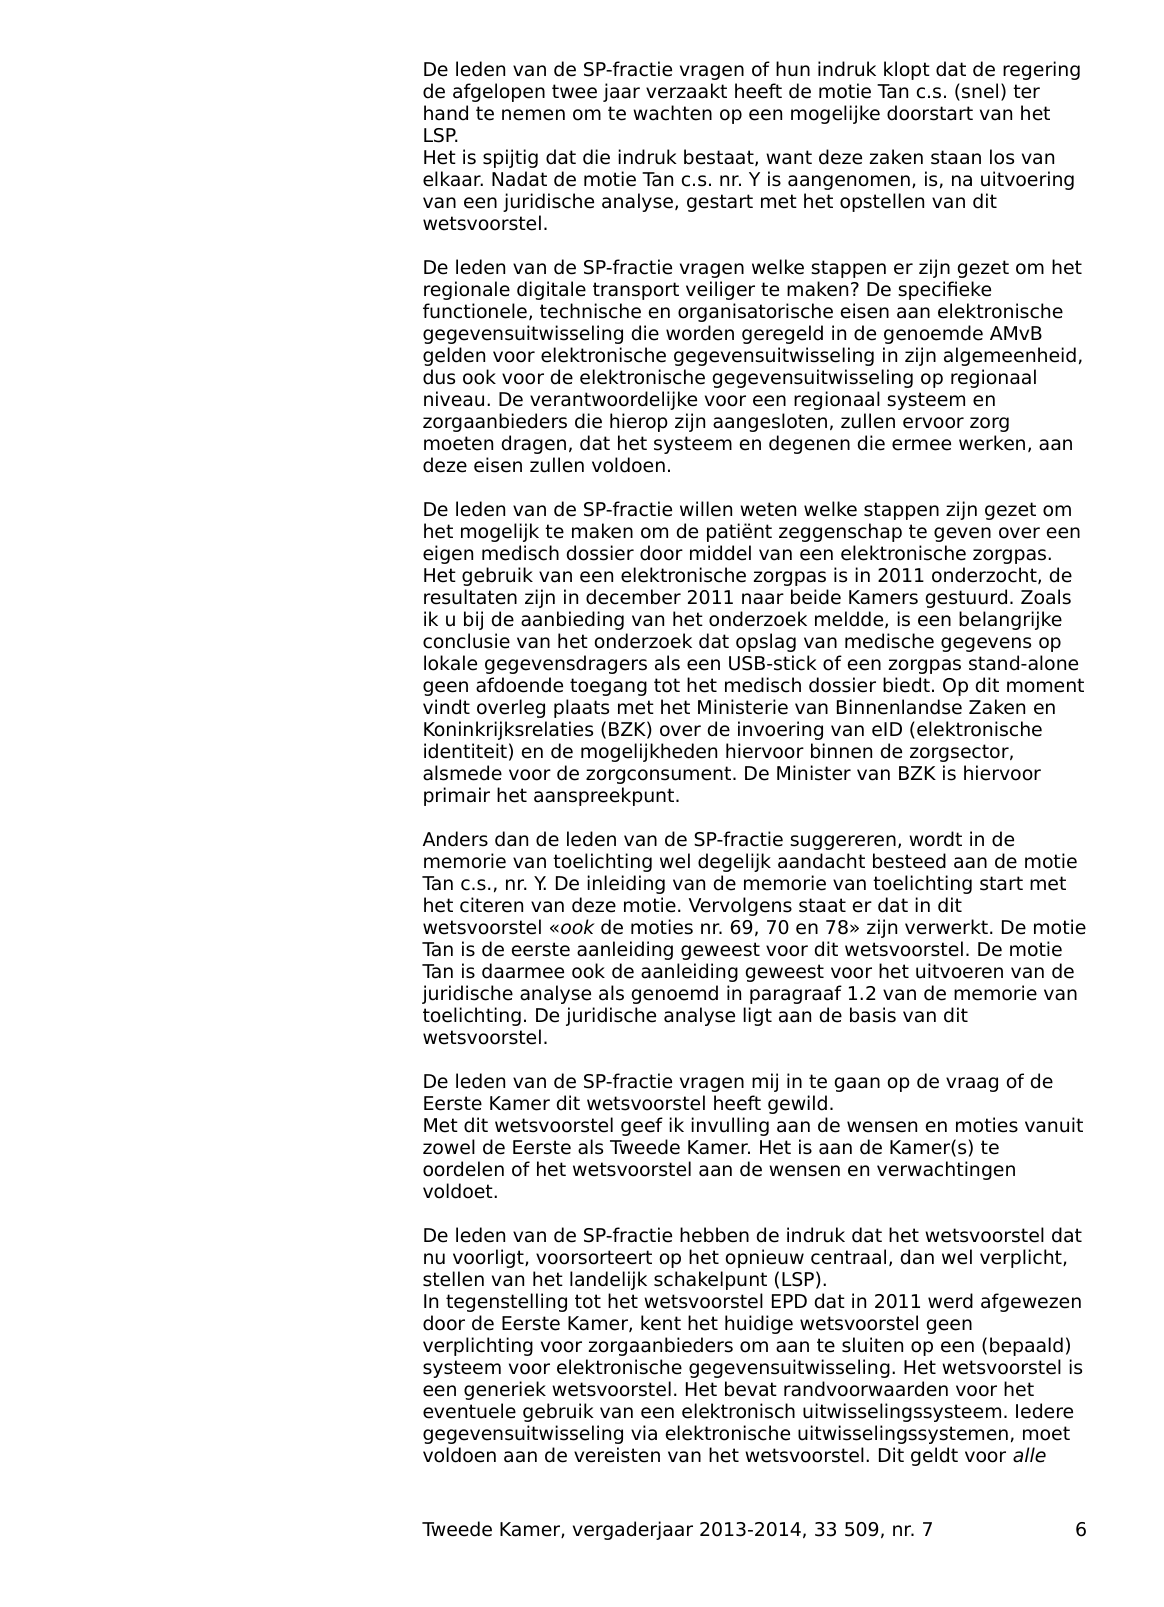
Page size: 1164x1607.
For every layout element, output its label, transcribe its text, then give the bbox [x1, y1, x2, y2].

text Anders dan de leden van de SP-fractie suggereren, wordt in de memorie van toelichting wel degelijk aandacht besteed aan de motie Tan c.s., nr. Y. De inleiding van de memorie van toelichting start met het citeren van deze motie. Vervolgens staat er dat in dit wetsvoorstel «ook de moties nr. 69, 70 en 78» zijn verwerkt. De motie Tan is de eerste aanleiding geweest voor dit wetsvoorstel. De motie Tan is daarmee ook de aanleiding geweest voor het uitvoeren van de juridische analyse als genoemd in paragraaf 1.2 van de memorie van toelichting. De juridische analyse ligt aan de basis van dit wetsvoorstel. [422, 829, 1087, 1049]
text De leden van de SP-fractie vragen of hun indruk klopt dat de regering de afgelopen twee jaar verzaakt heeft de motie Tan c.s. (snel) ter hand te nemen om te wachten op een mogelijke doorstart van het LSP. [422, 59, 1087, 147]
text De leden van de SP-fractie vragen welke stappen er zijn gezet om het regionale digitale transport veiliger te maken? De specifieke functionele, technische en organisatorische eisen aan elektronische gegevensuitwisseling die worden geregeld in de genoemde AMvB gelden voor elektronische gegevensuitwisseling in zijn algemeenheid, dus ook voor de elektronische gegevensuitwisseling op regionaal niveau. De verantwoordelijke voor een regionaal systeem en zorgaanbieders die hierop zijn aangesloten, zullen ervoor zorg moeten dragen, dat het systeem en degenen die ermee werken, aan deze eisen zullen voldoen. [422, 257, 1087, 477]
text Het gebruik van een elektronische zorgpas is in 2011 onderzocht, de resultaten zijn in december 2011 naar beide Kamers gestuurd. Zoals ik u bij de aanbieding van het onderzoek meldde, is een belangrijke conclusie van het onderzoek dat opslag van medische gegevens op lokale gegevensdragers als een USB-stick of een zorgpas stand-alone geen afdoende toegang tot het medisch dossier biedt. Op dit moment vindt overleg plaats met het Ministerie van Binnenlandse Zaken en Koninkrijksrelaties (BZK) over de invoering van eID (elektronische identiteit) en de mogelijkheden hiervoor binnen de zorgsector, alsmede voor de zorgconsument. De Minister van BZK is hiervoor primair het aanspreekpunt. [422, 565, 1087, 807]
text De leden van de SP-fractie vragen mij in te gaan op de vraag of de Eerste Kamer dit wetsvoorstel heeft gewild. [422, 1071, 1087, 1115]
text In tegenstelling tot het wetsvoorstel EPD dat in 2011 werd afgewezen door de Eerste Kamer, kent het huidige wetsvoorstel geen verplichting voor zorgaanbieders om aan te sluiten op een (bepaald) systeem voor elektronische gegevensuitwisseling. Het wetsvoorstel is een generiek wetsvoorstel. Het bevat randvoorwaarden voor het eventuele gebruik van een elektronisch uitwisselingssysteem. Iedere gegevensuitwisseling via elektronische uitwisselingssystemen, moet voldoen aan de vereisten van het wetsvoorstel. Dit geldt voor alle [422, 1291, 1087, 1467]
text De leden van de SP-fractie willen weten welke stappen zijn gezet om het mogelijk te maken om de patiënt zeggenschap te geven over een eigen medisch dossier door middel van een elektronische zorgpas. [422, 499, 1087, 565]
text Met dit wetsvoorstel geef ik invulling aan de wensen en moties vanuit zowel de Eerste als Tweede Kamer. Het is aan de Kamer(s) te oordelen of het wetsvoorstel aan de wensen en verwachtingen voldoet. [422, 1115, 1087, 1203]
text De leden van de SP-fractie hebben de indruk dat het wetsvoorstel dat nu voorligt, voorsorteert op het opnieuw centraal, dan wel verplicht, stellen van het landelijk schakelpunt (LSP). [422, 1225, 1087, 1291]
text Het is spijtig dat die indruk bestaat, want deze zaken staan los van elkaar. Nadat de motie Tan c.s. nr. Y is aangenomen, is, na uitvoering van een juridische analyse, gestart met het opstellen van dit wetsvoorstel. [422, 147, 1087, 235]
